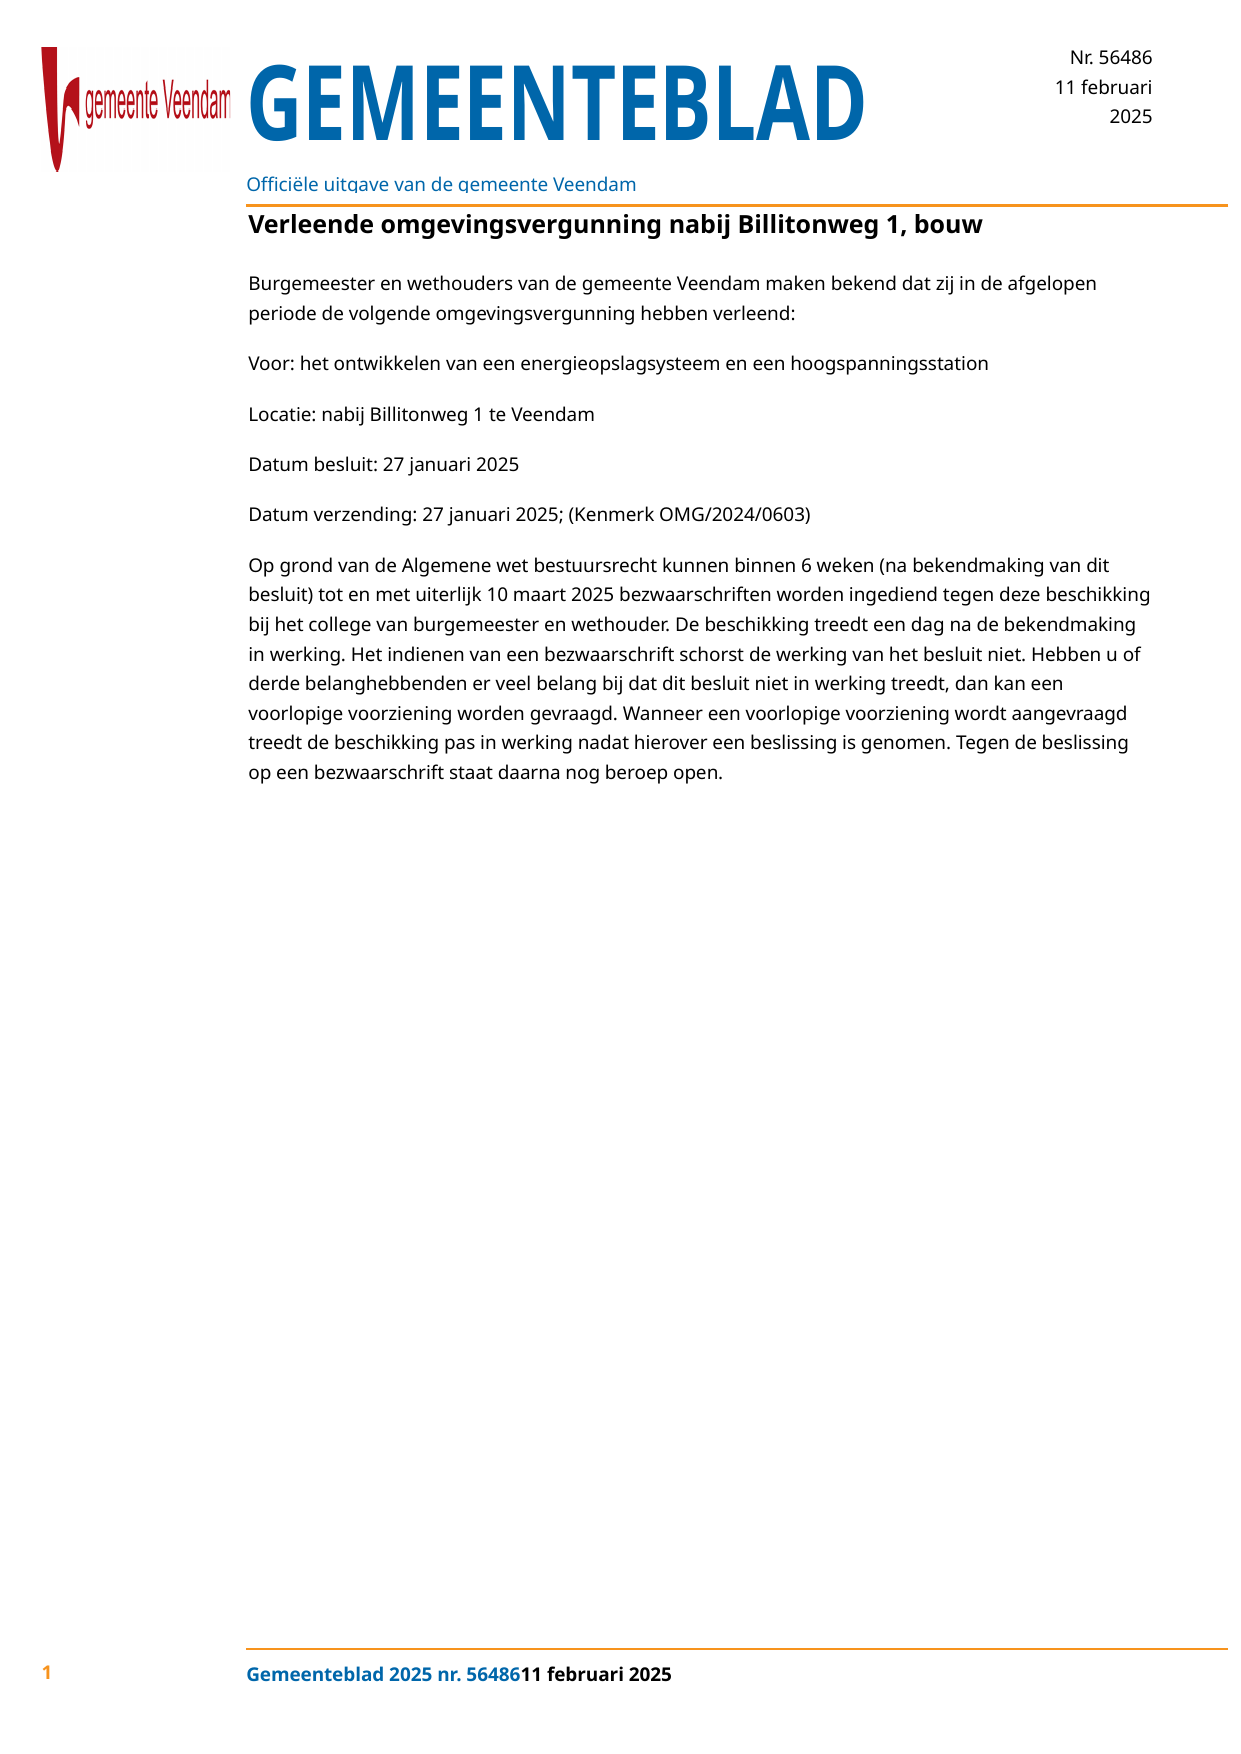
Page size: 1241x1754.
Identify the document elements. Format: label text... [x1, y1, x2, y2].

text Op grond van de Algemene wet bestuursrecht kunnen binnen 6 weken (na bekendmaking van dit besluit) tot en met uiterlijk 10 maart 2025 bezwaarschriften worden ingediend tegen deze beschikking bij het college van burgemeester en wethouder. De beschikking treedt een dag na de bekendmaking in werking. Het indienen van een bezwaarschrift schorst de werking van het besluit niet. Hebben u of derde belanghebbenden er veel belang bij dat dit besluit niet in werking treedt, dan kan een voorlopige voorziening worden gevraagd. Wanneer een voorlopige voorziening wordt aangevraagd treedt de beschikking pas in werking nadat hierover een beslissing is genomen. Tegen de beslissing op een bezwaarschrift staat daarna nog beroep open. [248, 552, 1152, 785]
text Datum verzending: 27 januari 2025; (Kenmerk OMG/2024/0603) [248, 502, 1152, 527]
text Locatie: nabij Billitonweg 1 te Veendam [248, 401, 1152, 426]
picture [41, 47, 231, 172]
text Burgemeester en wethouders van de gemeente Veendam maken bekend dat zij in de afgelopen periode de volgende omgevingsvergunning hebben verleend: [248, 270, 1152, 326]
text Verleende omgevingsvergunning nabij Billitonweg 1, bouw [248, 207, 1152, 241]
text Datum besluit: 27 januari 2025 [248, 451, 1152, 477]
text Voor: het ontwikkelen van een energieopslagsysteem en een hoogspanningsstation [248, 350, 1152, 376]
